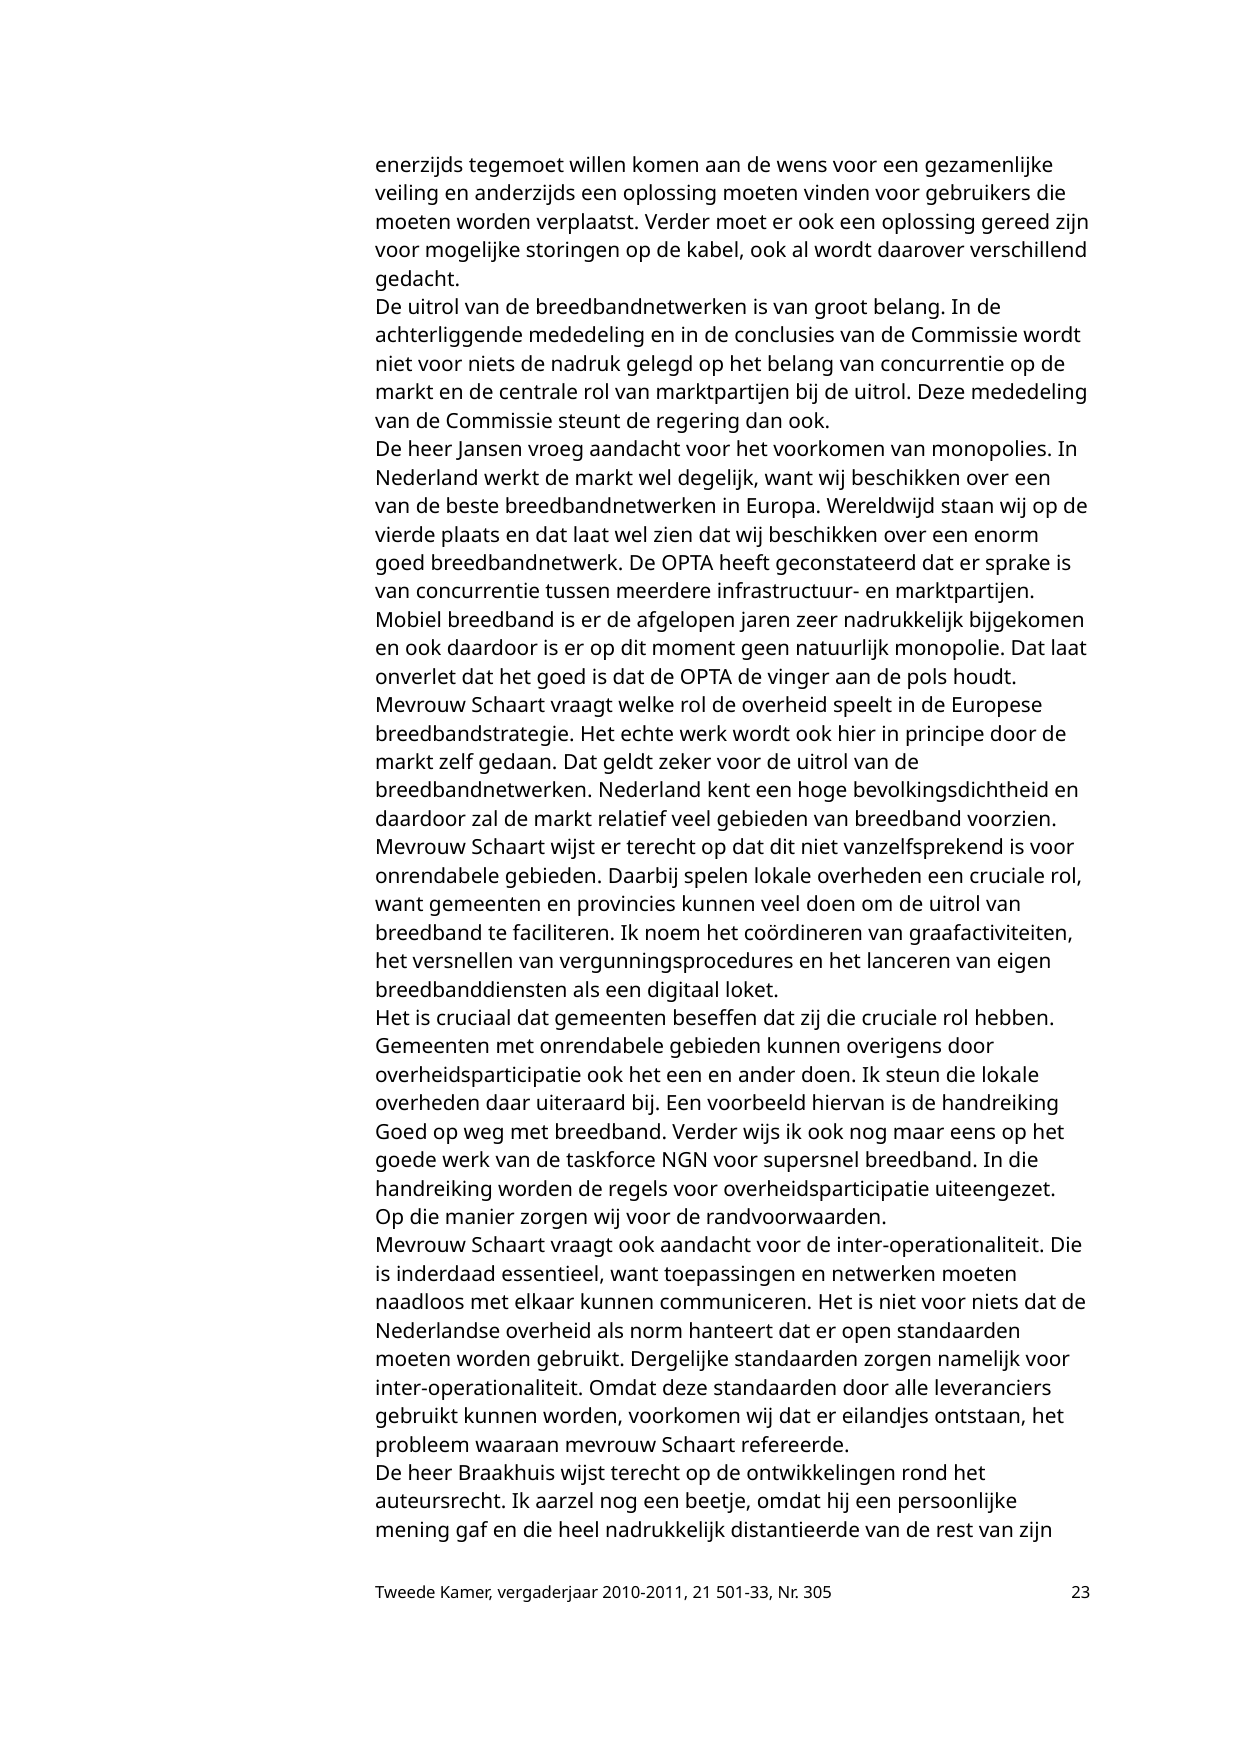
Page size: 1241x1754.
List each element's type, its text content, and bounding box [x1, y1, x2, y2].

text De uitrol van de breedbandnetwerken is van groot belang. In de achterliggende mededeling en in de conclusies van de Commissie wordt niet voor niets de nadruk gelegd op het belang van concurrentie op de markt en de centrale rol van marktpartijen bij de uitrol. Deze mededeling van de Commissie steunt de regering dan ook. [375, 292, 1090, 434]
text Het is cruciaal dat gemeenten beseffen dat zij die cruciale rol hebben. Gemeenten met onrendabele gebieden kunnen overigens door overheidsparticipatie ook het een en ander doen. Ik steun die lokale overheden daar uiteraard bij. Een voorbeeld hiervan is de handreiking Goed op weg met breedband. Verder wijs ik ook nog maar eens op het goede werk van de taskforce NGN voor supersnel breedband. In die handreiking worden de regels voor overheidsparticipatie uiteengezet. Op die manier zorgen wij voor de randvoorwaarden. [375, 1003, 1090, 1231]
text Mevrouw Schaart vraagt welke rol de overheid speelt in de Europese breedbandstrategie. Het echte werk wordt ook hier in principe door de markt zelf gedaan. Dat geldt zeker voor de uitrol van de breedbandnetwerken. Nederland kent een hoge bevolkingsdichtheid en daardoor zal de markt relatief veel gebieden van breedband voorzien. Mevrouw Schaart wijst er terecht op dat dit niet vanzelfsprekend is voor onrendabele gebieden. Daarbij spelen lokale overheden een cruciale rol, want gemeenten en provincies kunnen veel doen om de uitrol van breedband te faciliteren. Ik noem het coördineren van graafactiviteiten, het versnellen van vergunningsprocedures en het lanceren van eigen breedbanddiensten als een digitaal loket. [375, 690, 1090, 1003]
text De heer Jansen vroeg aandacht voor het voorkomen van monopolies. In Nederland werkt de markt wel degelijk, want wij beschikken over een van de beste breedbandnetwerken in Europa. Wereldwijd staan wij op de vierde plaats en dat laat wel zien dat wij beschikken over een enorm goed breedbandnetwerk. De OPTA heeft geconstateerd dat er sprake is van concurrentie tussen meerdere infrastructuur- en marktpartijen. Mobiel breedband is er de afgelopen jaren zeer nadrukkelijk bijgekomen en ook daardoor is er op dit moment geen natuurlijk monopolie. Dat laat onverlet dat het goed is dat de OPTA de vinger aan de pols houdt. [375, 434, 1090, 690]
text De heer Braakhuis wijst terecht op de ontwikkelingen rond het auteursrecht. Ik aarzel nog een beetje, omdat hij een persoonlijke mening gaf en die heel nadrukkelijk distantieerde van de rest van zijn [375, 1458, 1090, 1543]
text Mevrouw Schaart vraagt ook aandacht voor de inter-operationaliteit. Die is inderdaad essentieel, want toepassingen en netwerken moeten naadloos met elkaar kunnen communiceren. Het is niet voor niets dat de Nederlandse overheid als norm hanteert dat er open standaarden moeten worden gebruikt. Dergelijke standaarden zorgen namelijk voor inter-operationaliteit. Omdat deze standaarden door alle leveranciers gebruikt kunnen worden, voorkomen wij dat er eilandjes ontstaan, het probleem waaraan mevrouw Schaart refereerde. [375, 1231, 1090, 1458]
text enerzijds tegemoet willen komen aan de wens voor een gezamenlijke veiling en anderzijds een oplossing moeten vinden voor gebruikers die moeten worden verplaatst. Verder moet er ook een oplossing gereed zijn voor mogelijke storingen op de kabel, ook al wordt daarover verschillend gedacht. [375, 150, 1090, 292]
